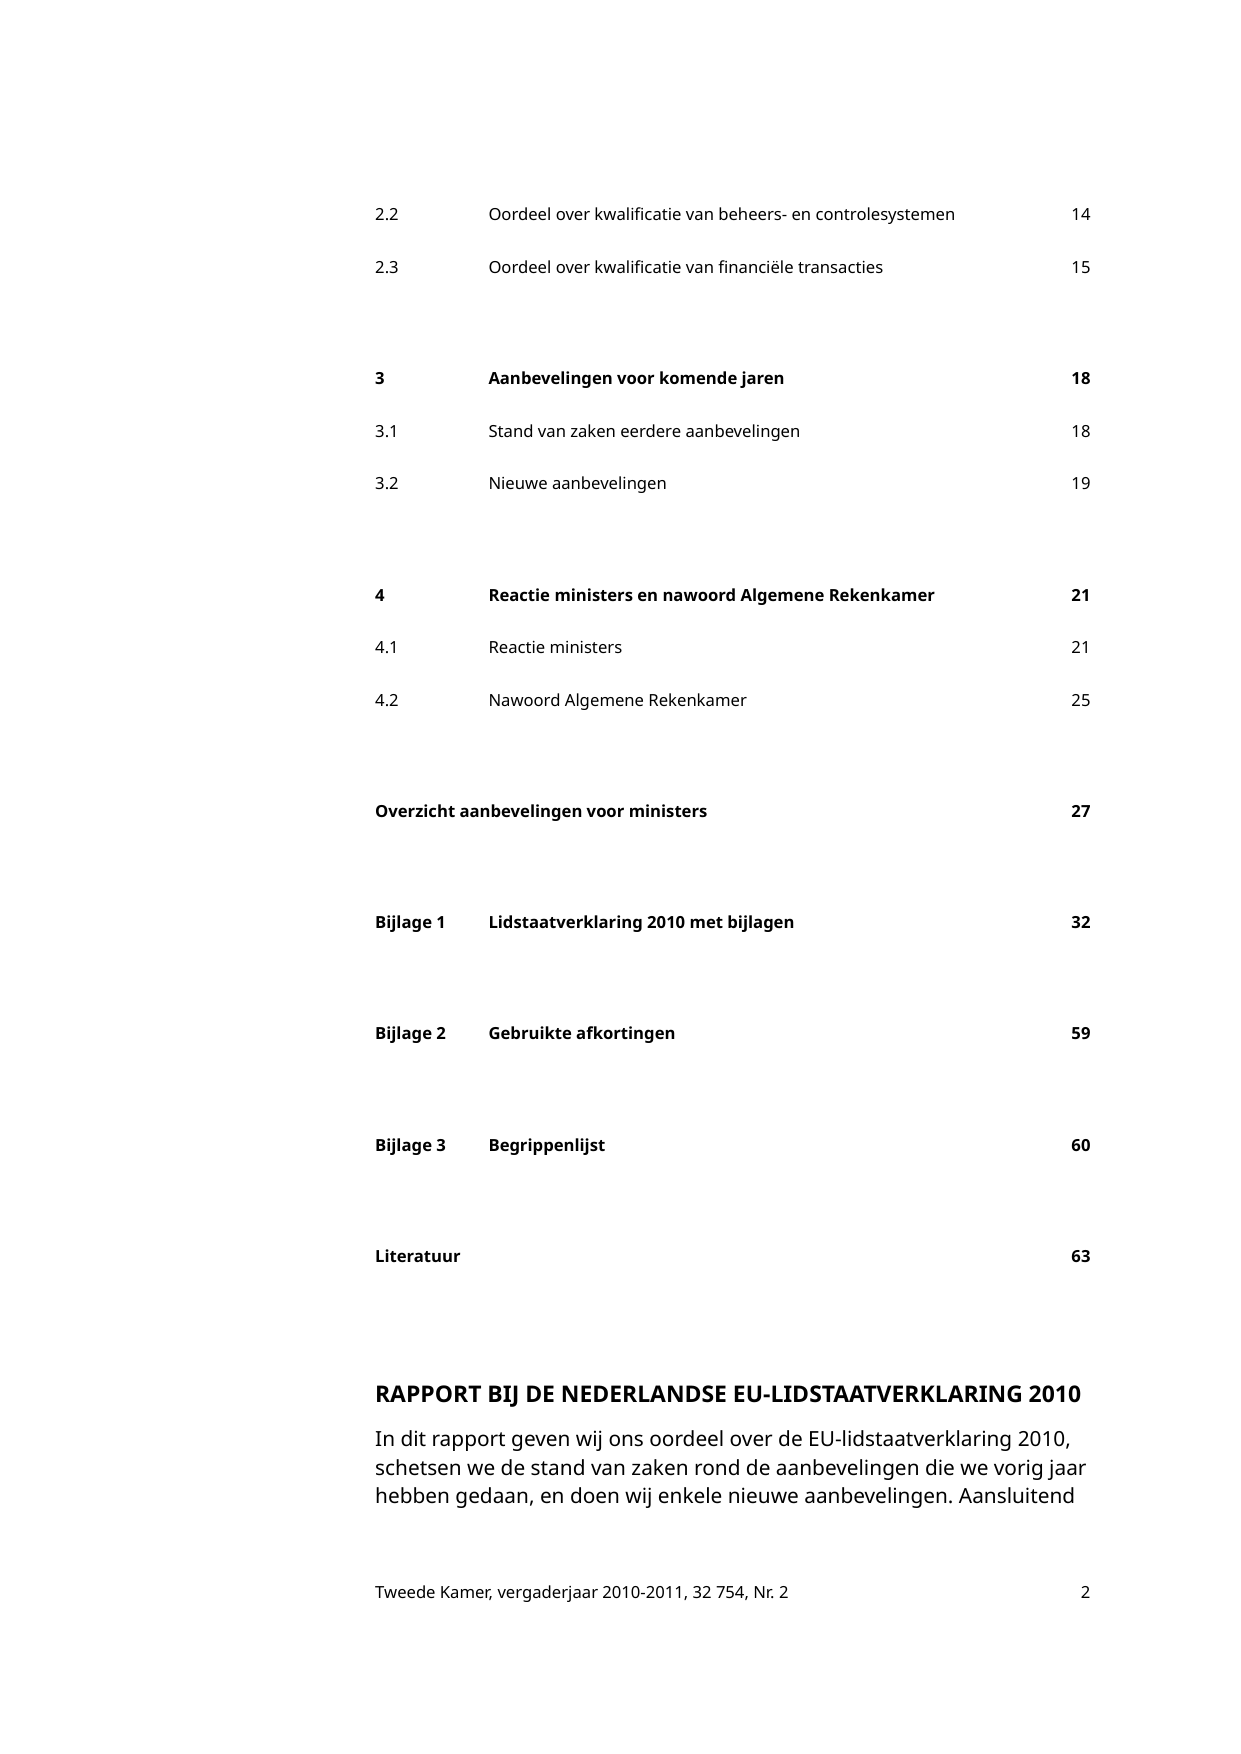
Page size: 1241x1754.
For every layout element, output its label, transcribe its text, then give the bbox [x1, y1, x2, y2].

table_cell [488, 308, 1026, 367]
table_cell 3.2 [375, 472, 488, 525]
table_cell [375, 1186, 488, 1244]
table_cell 25 [1026, 689, 1090, 741]
table_cell [1026, 964, 1090, 1022]
table_cell Reactie ministers [488, 636, 1026, 688]
table_cell Stand van zaken eerdere aanbevelingen [488, 419, 1026, 472]
table_cell Oordeel over kwalificatie van financiële transacties [488, 255, 1026, 308]
table_cell 21 [1026, 583, 1090, 636]
table_cell Aanbevelingen voor komende jaren [488, 367, 1026, 419]
table_cell Nawoord Algemene Rekenkamer [488, 689, 1026, 741]
table_cell [375, 741, 488, 800]
table_cell Nieuwe aanbevelingen [488, 472, 1026, 525]
table_cell 4 [375, 583, 488, 636]
table_cell Bijlage 1 [375, 911, 488, 963]
table_cell [375, 964, 488, 1022]
table_cell Overzicht aanbevelingen voor ministers [375, 800, 1026, 852]
table_cell Reactie ministers en nawoord Algemene Rekenkamer [488, 583, 1026, 636]
table_cell Literatuur [375, 1244, 1026, 1297]
table_cell 2.2 [375, 203, 488, 255]
table_cell [375, 150, 488, 203]
table_cell Gebruikte afkortingen [488, 1022, 1026, 1075]
table_cell 63 [1026, 1244, 1090, 1297]
table_cell [1026, 853, 1090, 911]
table_cell Bijlage 2 [375, 1022, 488, 1075]
table_cell Oordeel over kwalificatie van beheers- en controlesystemen [488, 203, 1026, 255]
table_cell [375, 525, 488, 583]
table_cell 18 [1026, 419, 1090, 472]
table_cell 3.1 [375, 419, 488, 472]
table_cell [488, 150, 1026, 203]
table_cell 18 [1026, 367, 1090, 419]
table_cell [488, 1075, 1026, 1133]
table_cell [1026, 150, 1090, 203]
table_cell 32 [1026, 911, 1090, 963]
table_cell 15 [1026, 255, 1090, 308]
table_cell [1026, 308, 1090, 367]
table_cell [1026, 1186, 1090, 1244]
table_cell [488, 1186, 1026, 1244]
table_cell 19 [1026, 472, 1090, 525]
table_cell Begrippenlijst [488, 1133, 1026, 1186]
table_cell 3 [375, 367, 488, 419]
subtitle RAPPORT BIJ DE NEDERLANDSE EU-LIDSTAATVERKLARING 2010 [375, 1378, 1090, 1409]
table_cell [1026, 525, 1090, 583]
table_cell [375, 308, 488, 367]
table_cell Bijlage 3 [375, 1133, 488, 1186]
text In dit rapport geven wij ons oordeel over de EU-lidstaatverklaring 2010, schetsen we de stand van zaken rond de aanbevelingen die we vorig jaar hebben gedaan, en doen wij enkele nieuwe aanbevelingen. Aansluitend [375, 1424, 1090, 1509]
table_cell [375, 853, 1026, 911]
table_cell 21 [1026, 636, 1090, 688]
table_cell Lidstaatverklaring 2010 met bijlagen [488, 911, 1026, 963]
table_cell 4.1 [375, 636, 488, 688]
table_cell 27 [1026, 800, 1090, 852]
table_cell 14 [1026, 203, 1090, 255]
table_cell 2.3 [375, 255, 488, 308]
table_cell 4.2 [375, 689, 488, 741]
table_cell [488, 964, 1026, 1022]
table_cell [1026, 1075, 1090, 1133]
table_cell [375, 1075, 488, 1133]
table_cell 60 [1026, 1133, 1090, 1186]
table_cell [488, 525, 1026, 583]
table_cell [1026, 741, 1090, 800]
table_cell 59 [1026, 1022, 1090, 1075]
table_cell [488, 741, 1026, 800]
